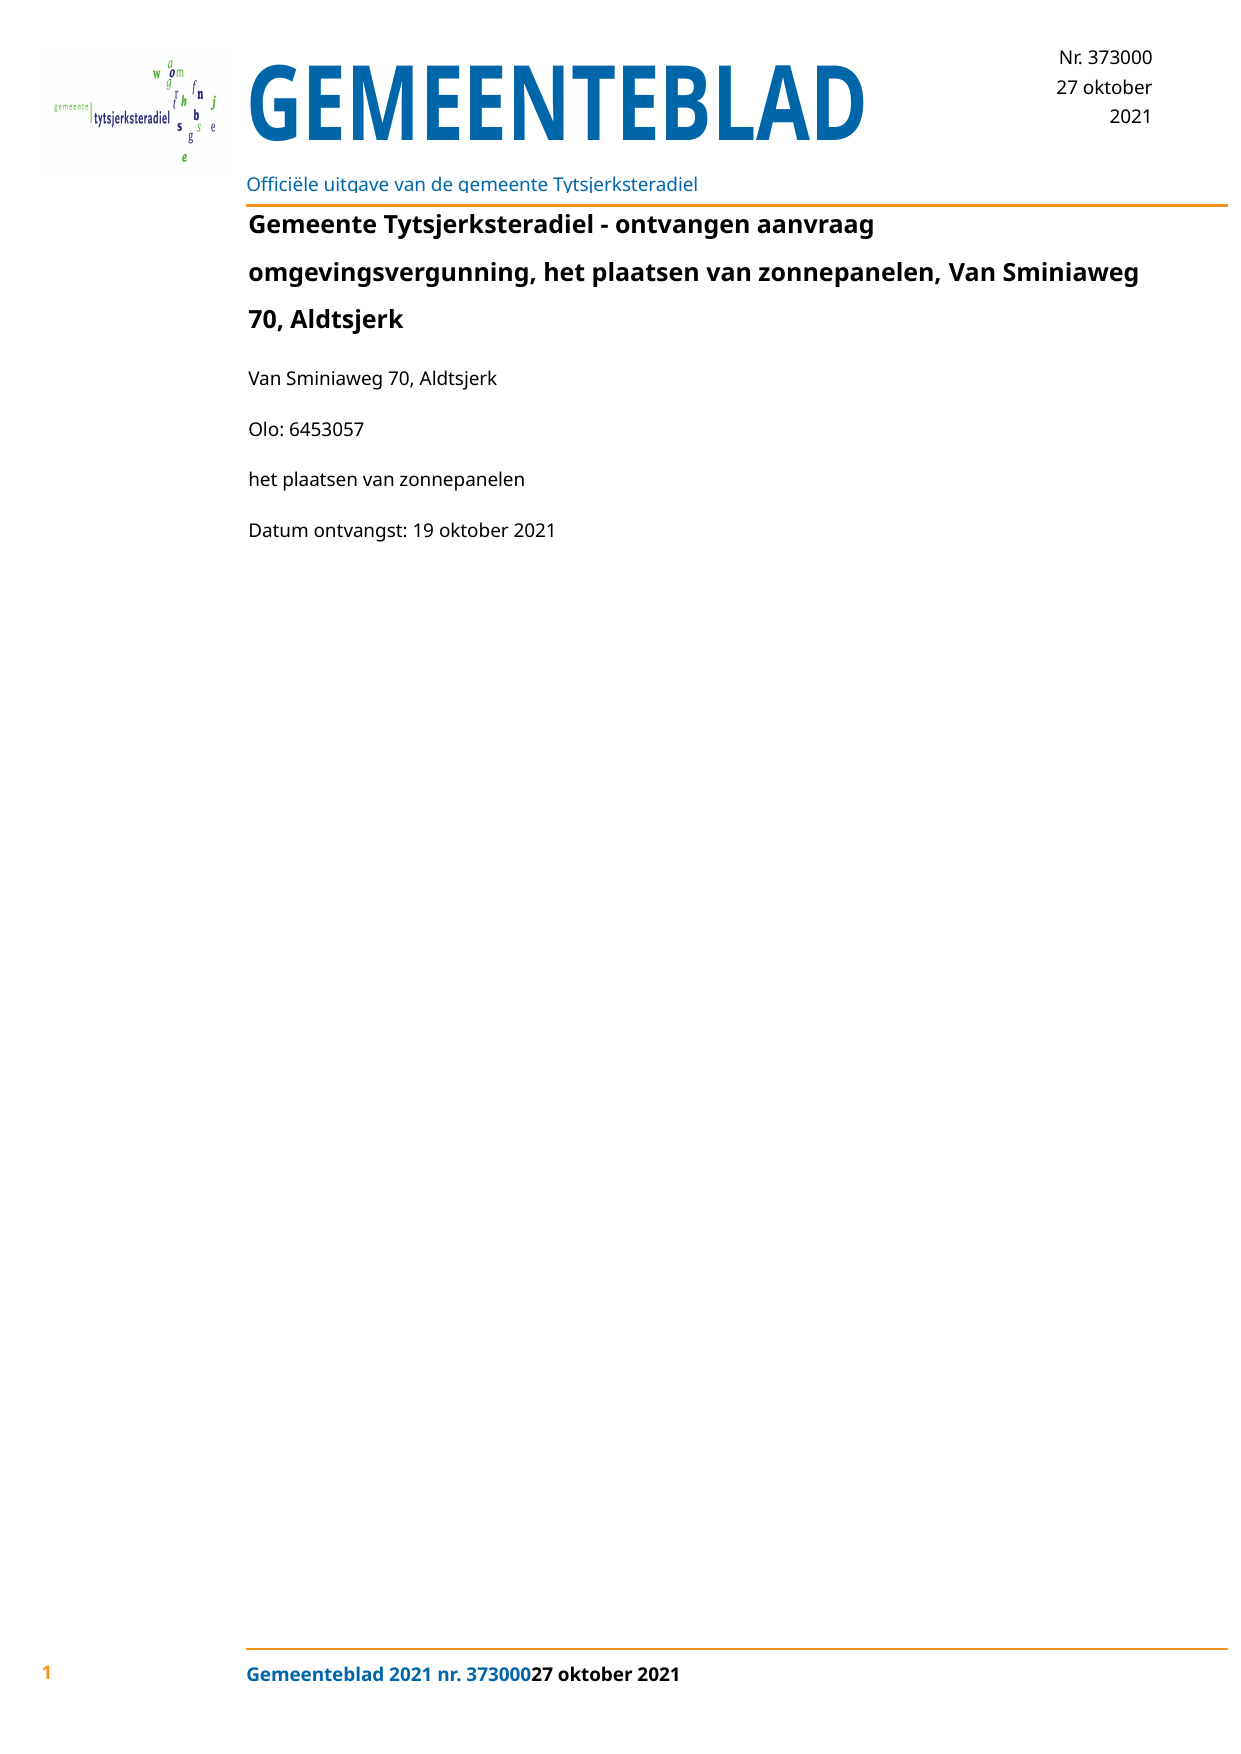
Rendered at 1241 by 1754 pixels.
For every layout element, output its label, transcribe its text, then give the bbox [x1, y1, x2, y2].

text het plaatsen van zonnepanelen [248, 466, 1152, 492]
text Datum ontvangst: 19 oktober 2021 [248, 517, 1152, 542]
text Van Sminiaweg 70, Aldtsjerk [248, 366, 1152, 391]
picture [41, 47, 231, 172]
text Gemeente Tytsjerksteradiel - ontvangen aanvraag omgevingsvergunning, het plaatsen van zonnepanelen, Van Sminiaweg 70, Aldtsjerk [248, 207, 1152, 336]
text Olo: 6453057 [248, 416, 1152, 442]
